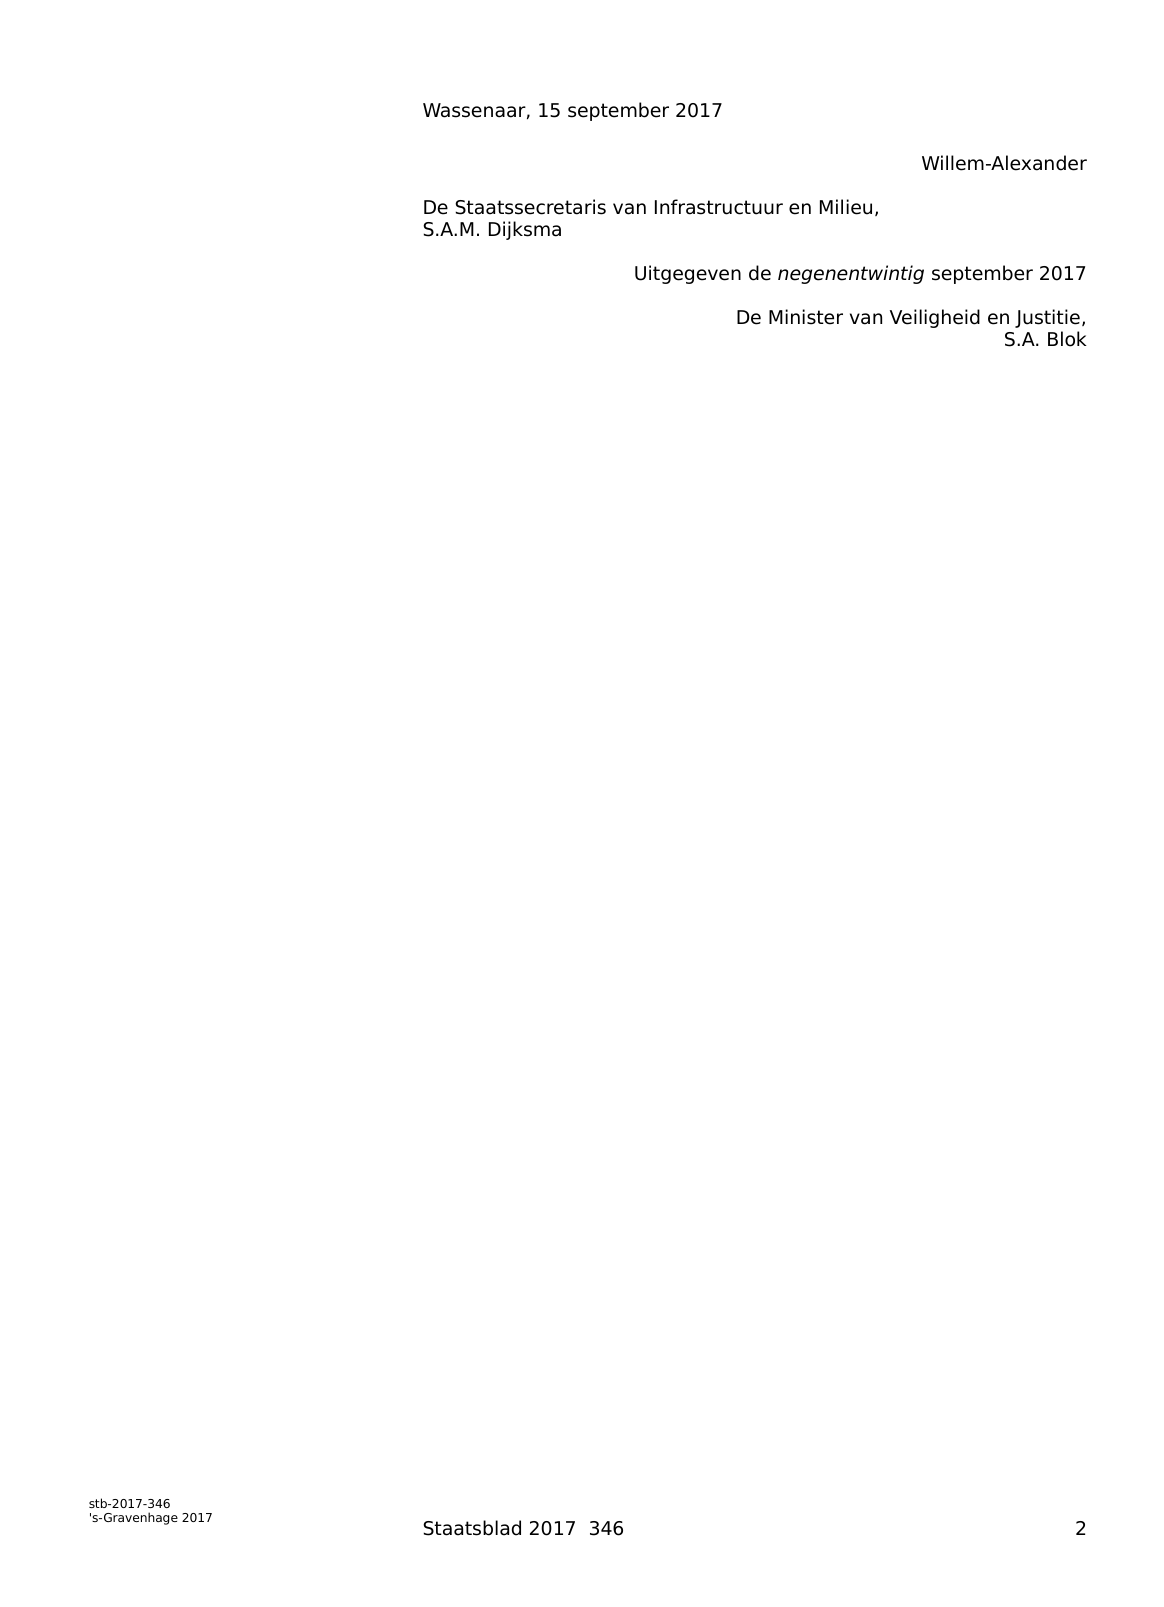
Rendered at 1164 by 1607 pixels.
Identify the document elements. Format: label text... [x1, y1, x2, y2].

text De Minister van Veiligheid en Justitie, S.A. Blok [422, 307, 1087, 351]
text stb-2017-346 [88, 1497, 323, 1511]
text Uitgegeven de negenentwintig september 2017 [422, 263, 1087, 285]
text 's-Gravenhage 2017 [88, 1511, 323, 1525]
text Wassenaar, 15 september 2017 [422, 100, 1087, 122]
text Willem-Alexander [422, 152, 1087, 174]
text De Staatssecretaris van Infrastructuur en Milieu, S.A.M. Dijksma [422, 197, 1087, 241]
